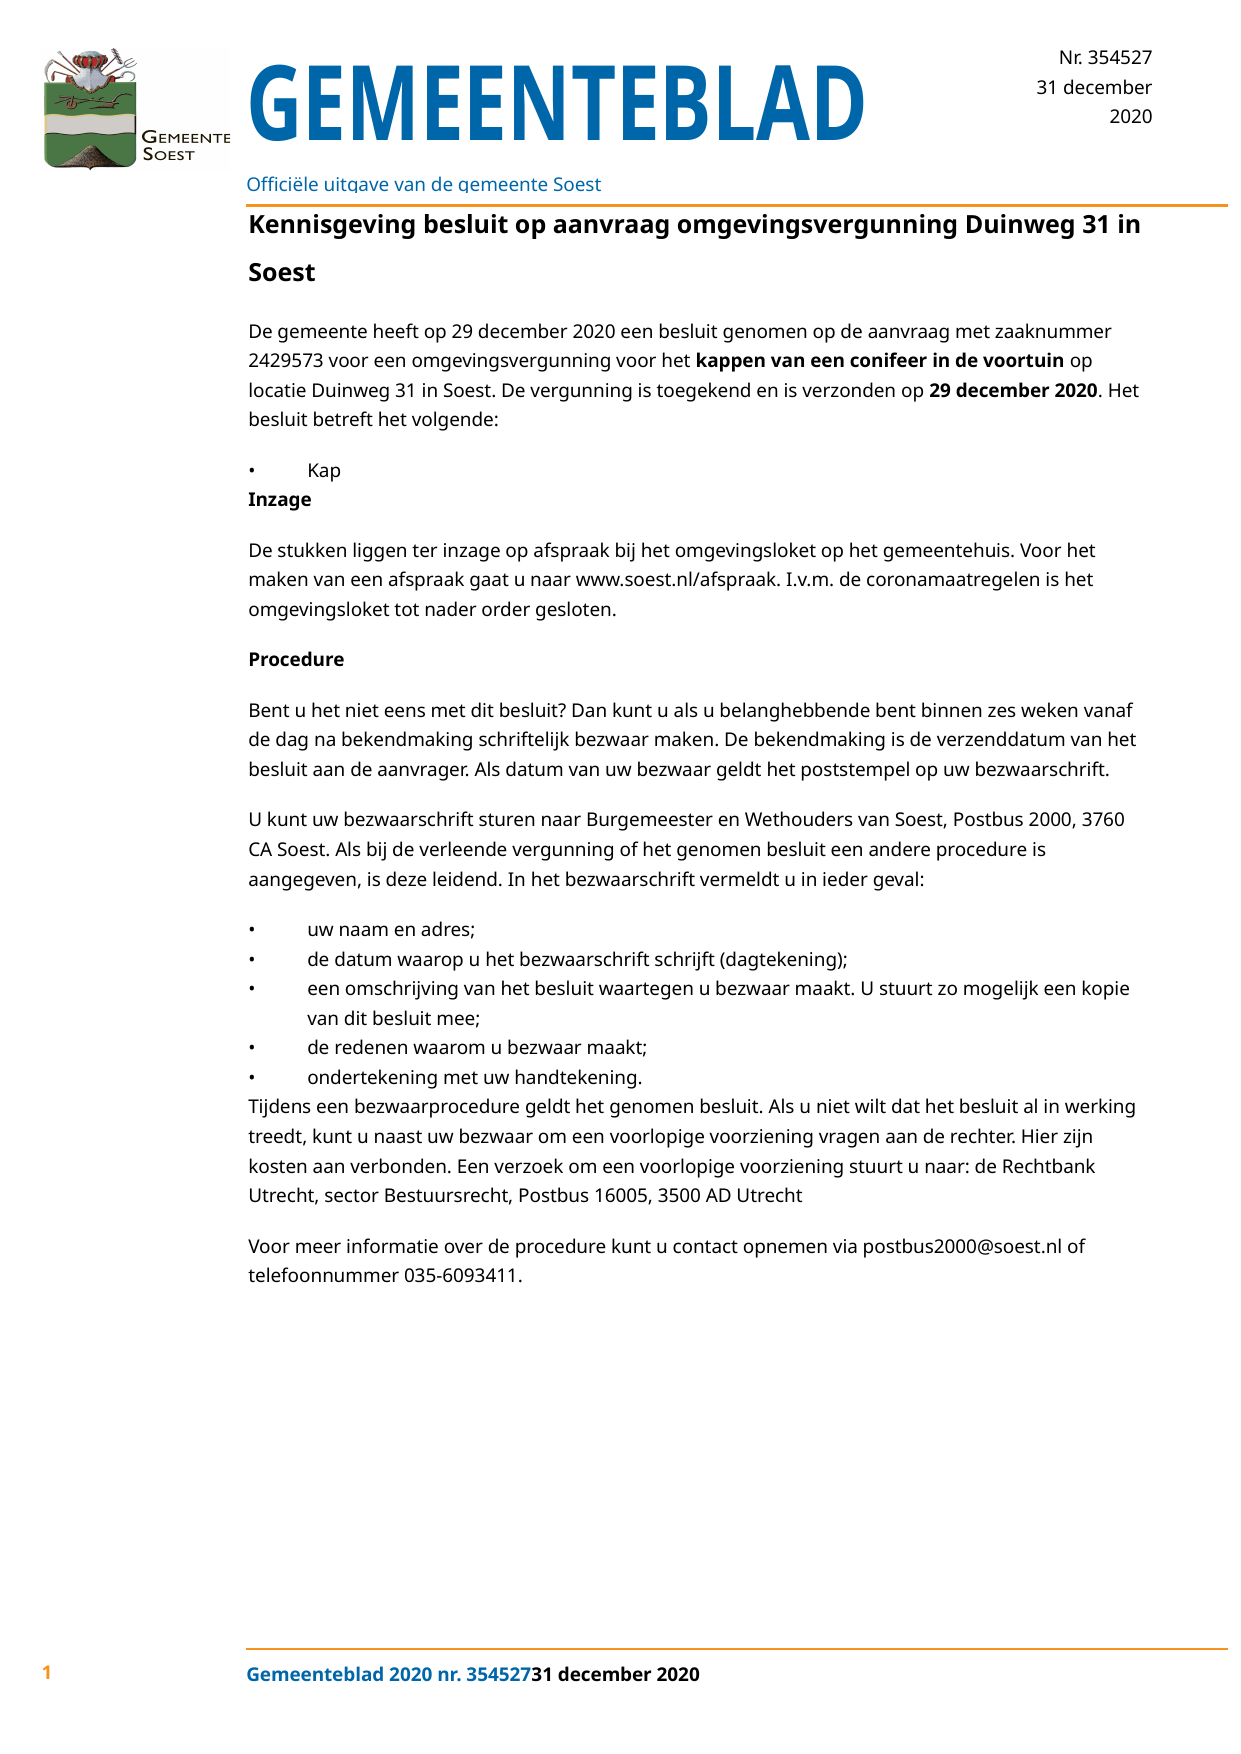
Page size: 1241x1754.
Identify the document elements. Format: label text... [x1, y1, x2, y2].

list Kap [248, 457, 1152, 483]
list een omschrijving van het besluit waartegen u bezwaar maakt. U stuurt zo mogelijk een kopie van dit besluit mee; [248, 975, 1152, 1031]
text Procedure [248, 647, 1152, 672]
text Bent u het niet eens met dit besluit? Dan kunt u als u belanghebbende bent binnen zes weken vanaf de dag na bekendmaking schriftelijk bezwaar maken. De bekendmaking is de verzenddatum van het besluit aan de aanvrager. Als datum van uw bezwaar geldt het poststempel op uw bezwaarschrift. [248, 697, 1152, 782]
text De gemeente heeft op 29 december 2020 een besluit genomen op de aanvraag met zaaknummer 2429573 voor een omgevingsvergunning voor het kappen van een conifeer in de voortuin op locatie Duinweg 31 in Soest. De vergunning is toegekend en is verzonden op 29 december 2020. Het besluit betreft het volgende: [248, 318, 1152, 432]
picture [41, 47, 231, 172]
list ondertekening met uw handtekening. [248, 1064, 1152, 1090]
text Voor meer informatie over de procedure kunt u contact opnemen via postbus2000@soest.nl of telefoonnummer 035-6093411. [248, 1233, 1152, 1288]
list de datum waarop u het bezwaarschrift schrijft (dagtekening); [248, 946, 1152, 972]
list uw naam en adres; [248, 916, 1152, 942]
list de redenen waarom u bezwaar maakt; [248, 1034, 1152, 1060]
text Tijdens een bezwaarprocedure geldt het genomen besluit. Als u niet wilt dat het besluit al in werking treedt, kunt u naast uw bezwaar om een voorlopige voorziening vragen aan de rechter. Hier zijn kosten aan verbonden. Een verzoek om een voorlopige voorziening stuurt u naar: de Rechtbank Utrecht, sector Bestuursrecht, Postbus 16005, 3500 AD Utrecht [248, 1094, 1152, 1208]
text De stukken liggen ter inzage op afspraak bij het omgevingsloket op het gemeentehuis. Voor het maken van een afspraak gaat u naar www.soest.nl/afspraak. I.v.m. de coronamaatregelen is het omgevingsloket tot nader order gesloten. [248, 537, 1152, 622]
text Kennisgeving besluit op aanvraag omgevingsvergunning Duinweg 31 in Soest [248, 207, 1152, 288]
text U kunt uw bezwaarschrift sturen naar Burgemeester en Wethouders van Soest, Postbus 2000, 3760 CA Soest. Als bij de verleende vergunning of het genomen besluit een andere procedure is aangegeven, is deze leidend. In het bezwaarschrift vermeldt u in ieder geval: [248, 807, 1152, 892]
text Inzage [248, 487, 1152, 512]
